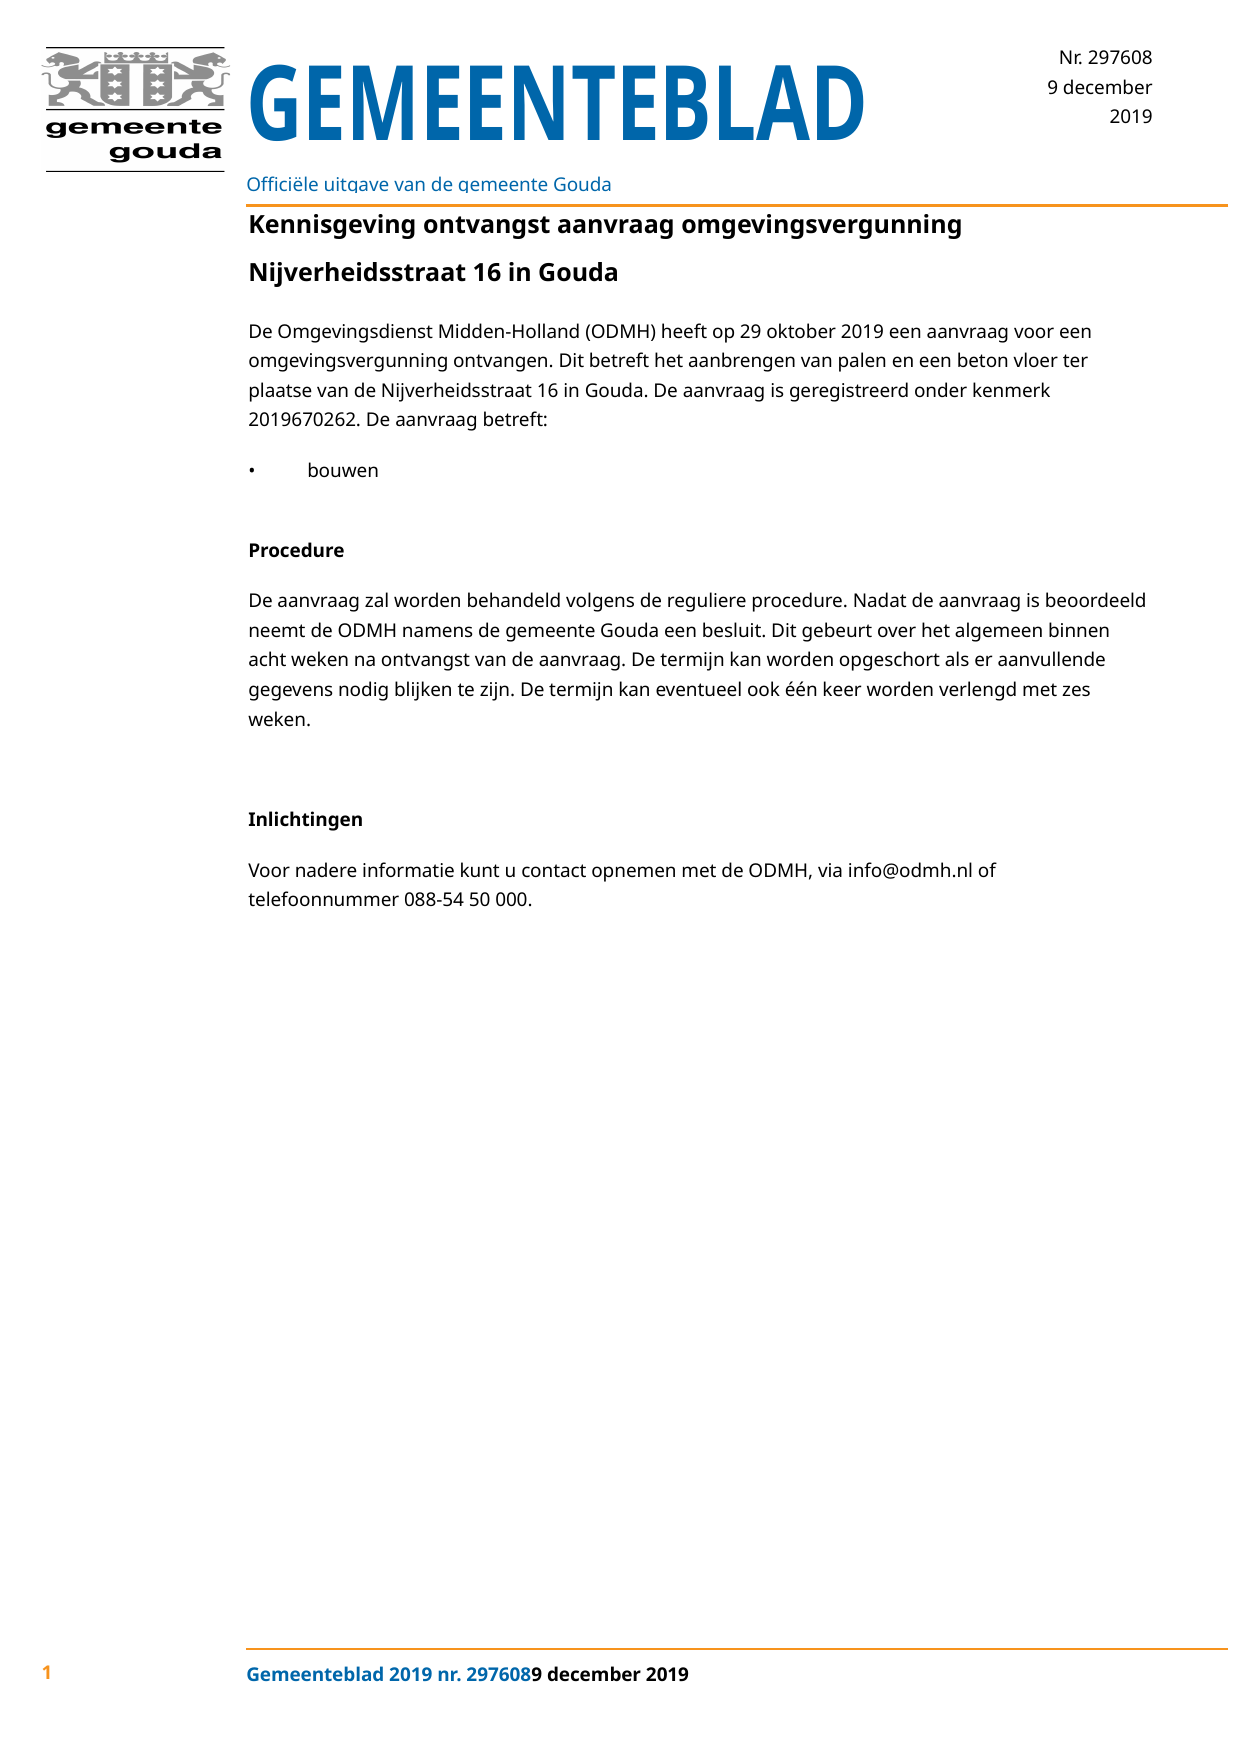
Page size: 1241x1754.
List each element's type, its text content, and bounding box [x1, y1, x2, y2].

text Inlichtingen [248, 807, 1152, 832]
list bouwen [248, 457, 1152, 483]
text De Omgevingsdienst Midden-Holland (ODMH) heeft op 29 oktober 2019 een aanvraag voor een omgevingsvergunning ontvangen. Dit betreft het aanbrengen van palen en een beton vloer ter plaatse van de Nijverheidsstraat 16 in Gouda. De aanvraag is geregistreerd onder kenmerk 2019670262. De aanvraag betreft: [248, 318, 1152, 432]
text Kennisgeving ontvangst aanvraag omgevingsvergunning Nijverheidsstraat 16 in Gouda [248, 207, 1152, 288]
text Procedure [248, 537, 1152, 563]
text De aanvraag zal worden behandeld volgens de reguliere procedure. Nadat de aanvraag is beoordeeld neemt de ODMH namens de gemeente Gouda een besluit. Dit gebeurt over het algemeen binnen acht weken na ontvangst van de aanvraag. De termijn kan worden opgeschort als er aanvullende gegevens nodig blijken te zijn. De termijn kan eventueel ook één keer worden verlengd met zes weken. [248, 587, 1152, 732]
text Voor nadere informatie kunt u contact opnemen met de ODMH, via info@odmh.nl of telefoonnummer 088-54 50 000. [248, 857, 1152, 912]
picture [41, 47, 231, 172]
